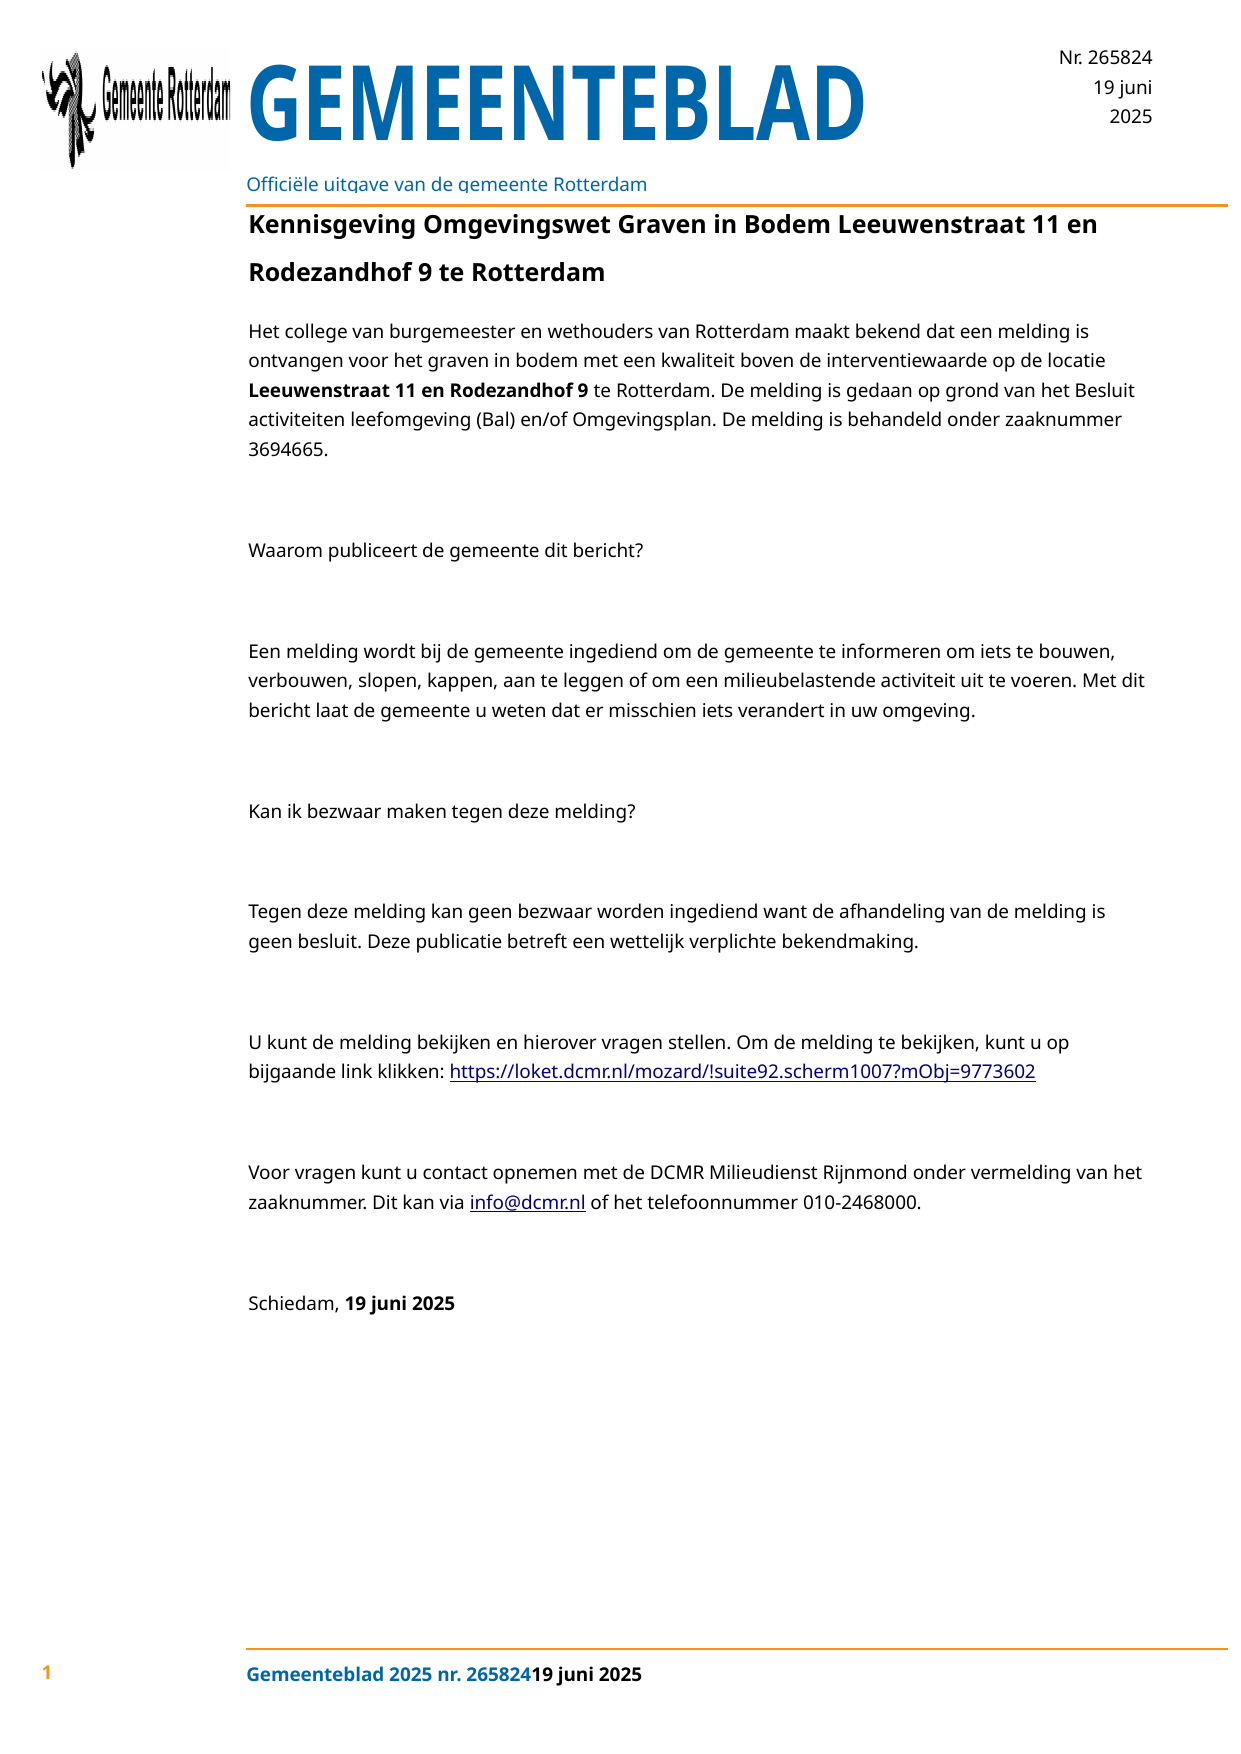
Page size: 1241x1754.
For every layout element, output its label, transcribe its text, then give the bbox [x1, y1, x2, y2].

text Het college van burgemeester en wethouders van Rotterdam maakt bekend dat een melding is ontvangen voor het graven in bodem met een kwaliteit boven de interventiewaarde op de locatie Leeuwenstraat 11 en Rodezandhof 9 te Rotterdam. De melding is gedaan op grond van het Besluit activiteiten leefomgeving (Bal) en/of Omgevingsplan. De melding is behandeld onder zaaknummer 3694665. [248, 318, 1152, 462]
picture [41, 47, 231, 172]
text Voor vragen kunt u contact opnemen met de DCMR Milieudienst Rijnmond onder vermelding van het zaaknummer. Dit kan via info@dcmr.nl of het telefoonnummer 010-2468000. [248, 1159, 1152, 1215]
text Een melding wordt bij de gemeente ingediend om de gemeente te informeren om iets te bouwen, verbouwen, slopen, kappen, aan te leggen of om een milieubelastende activiteit uit te voeren. Met dit bericht laat de gemeente u weten dat er misschien iets verandert in uw omgeving. [248, 638, 1152, 723]
text Kennisgeving Omgevingswet Graven in Bodem Leeuwenstraat 11 en Rodezandhof 9 te Rotterdam [248, 207, 1152, 288]
text U kunt de melding bekijken en hierover vragen stellen. Om de melding te bekijken, kunt u op bijgaande link klikken: https://loket.dcmr.nl/mozard/!suite92.scherm1007?mObj=9773602 [248, 1029, 1152, 1084]
text Kan ik bezwaar maken tegen deze melding? [248, 798, 1152, 824]
text Schiedam, 19 juni 2025 [248, 1290, 1152, 1316]
text Tegen deze melding kan geen bezwaar worden ingediend want de afhandeling van de melding is geen besluit. Deze publicatie betreft een wettelijk verplichte bekendmaking. [248, 899, 1152, 954]
text Waarom publiceert de gemeente dit bericht? [248, 537, 1152, 563]
